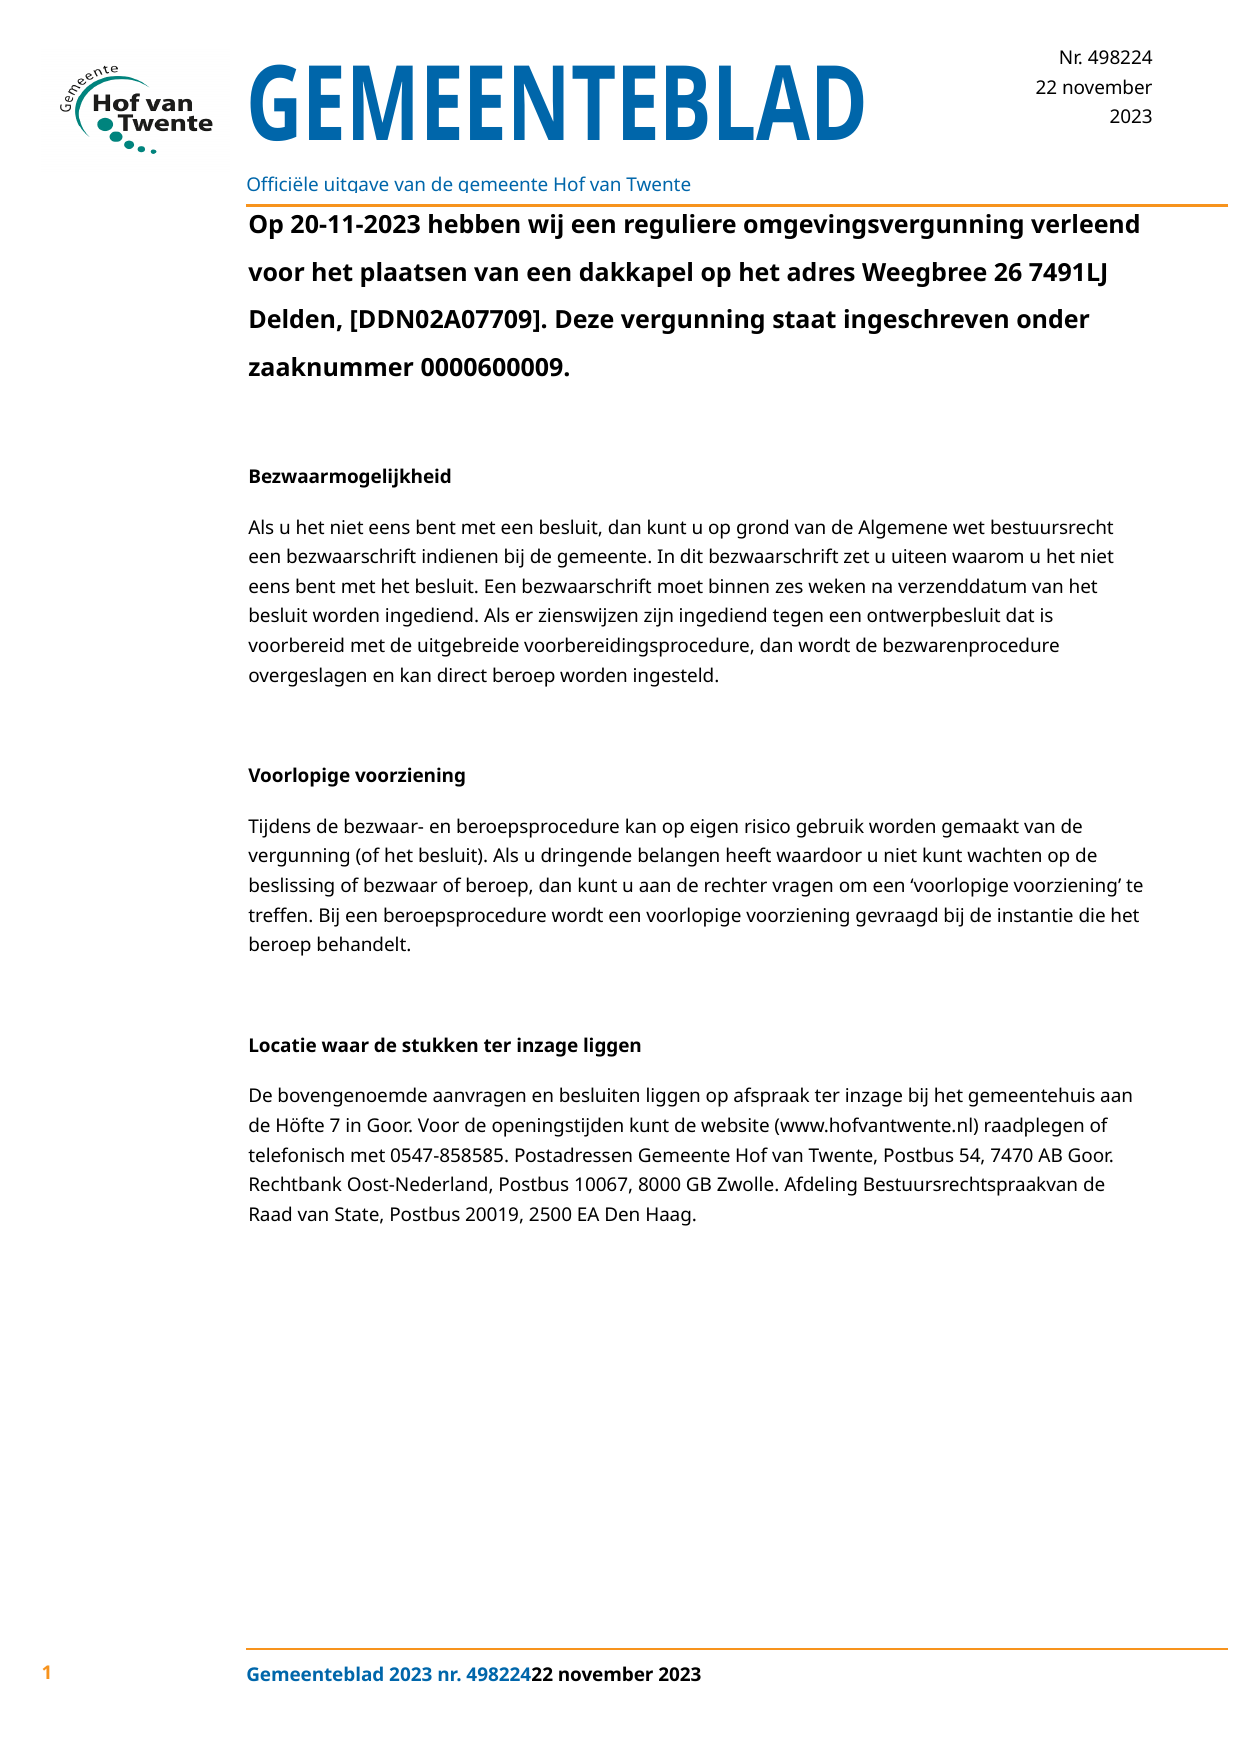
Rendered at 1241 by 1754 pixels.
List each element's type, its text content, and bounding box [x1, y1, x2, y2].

text Bezwaarmogelijkheid [248, 463, 1152, 489]
text Tijdens de bezwaar- en beroepsprocedure kan op eigen risico gebruik worden gemaakt van de vergunning (of het besluit). Als u dringende belangen heeft waardoor u niet kunt wachten op de beslissing of bezwaar of beroep, dan kunt u aan de rechter vragen om een ‘voorlopige voorziening’ te treffen. Bij een beroepsprocedure wordt een voorlopige voorziening gevraagd bij de instantie die het beroep behandelt. [248, 813, 1152, 957]
text Locatie waar de stukken ter inzage liggen [248, 1032, 1152, 1058]
text Als u het niet eens bent met een besluit, dan kunt u op grond van de Algemene wet bestuursrecht een bezwaarschrift indienen bij de gemeente. In dit bezwaarschrift zet u uiteen waarom u het niet eens bent met het besluit. Een bezwaarschrift moet binnen zes weken na verzenddatum van het besluit worden ingediend. Als er zienswijzen zijn ingediend tegen een ontwerpbesluit dat is voorbereid met de uitgebreide voorbereidingsprocedure, dan wordt de bezwarenprocedure overgeslagen en kan direct beroep worden ingesteld. [248, 514, 1152, 688]
text Op 20-11-2023 hebben wij een reguliere omgevingsvergunning verleend voor het plaatsen van een dakkapel op het adres Weegbree 26 7491LJ Delden, [DDN02A07709]. Deze vergunning staat ingeschreven onder zaaknummer 0000600009. [248, 207, 1152, 384]
text Voorlopige voorziening [248, 763, 1152, 788]
picture [41, 47, 231, 172]
text De bovengenoemde aanvragen en besluiten liggen op afspraak ter inzage bij het gemeentehuis aan de Höfte 7 in Goor. Voor de openingstijden kunt de website (www.hofvantwente.nl) raadplegen of telefonisch met 0547-858585. Postadressen Gemeente Hof van Twente, Postbus 54, 7470 AB Goor. Rechtbank Oost-Nederland, Postbus 10067, 8000 GB Zwolle. Afdeling Bestuursrechtspraakvan de Raad van State, Postbus 20019, 2500 EA Den Haag. [248, 1083, 1152, 1227]
